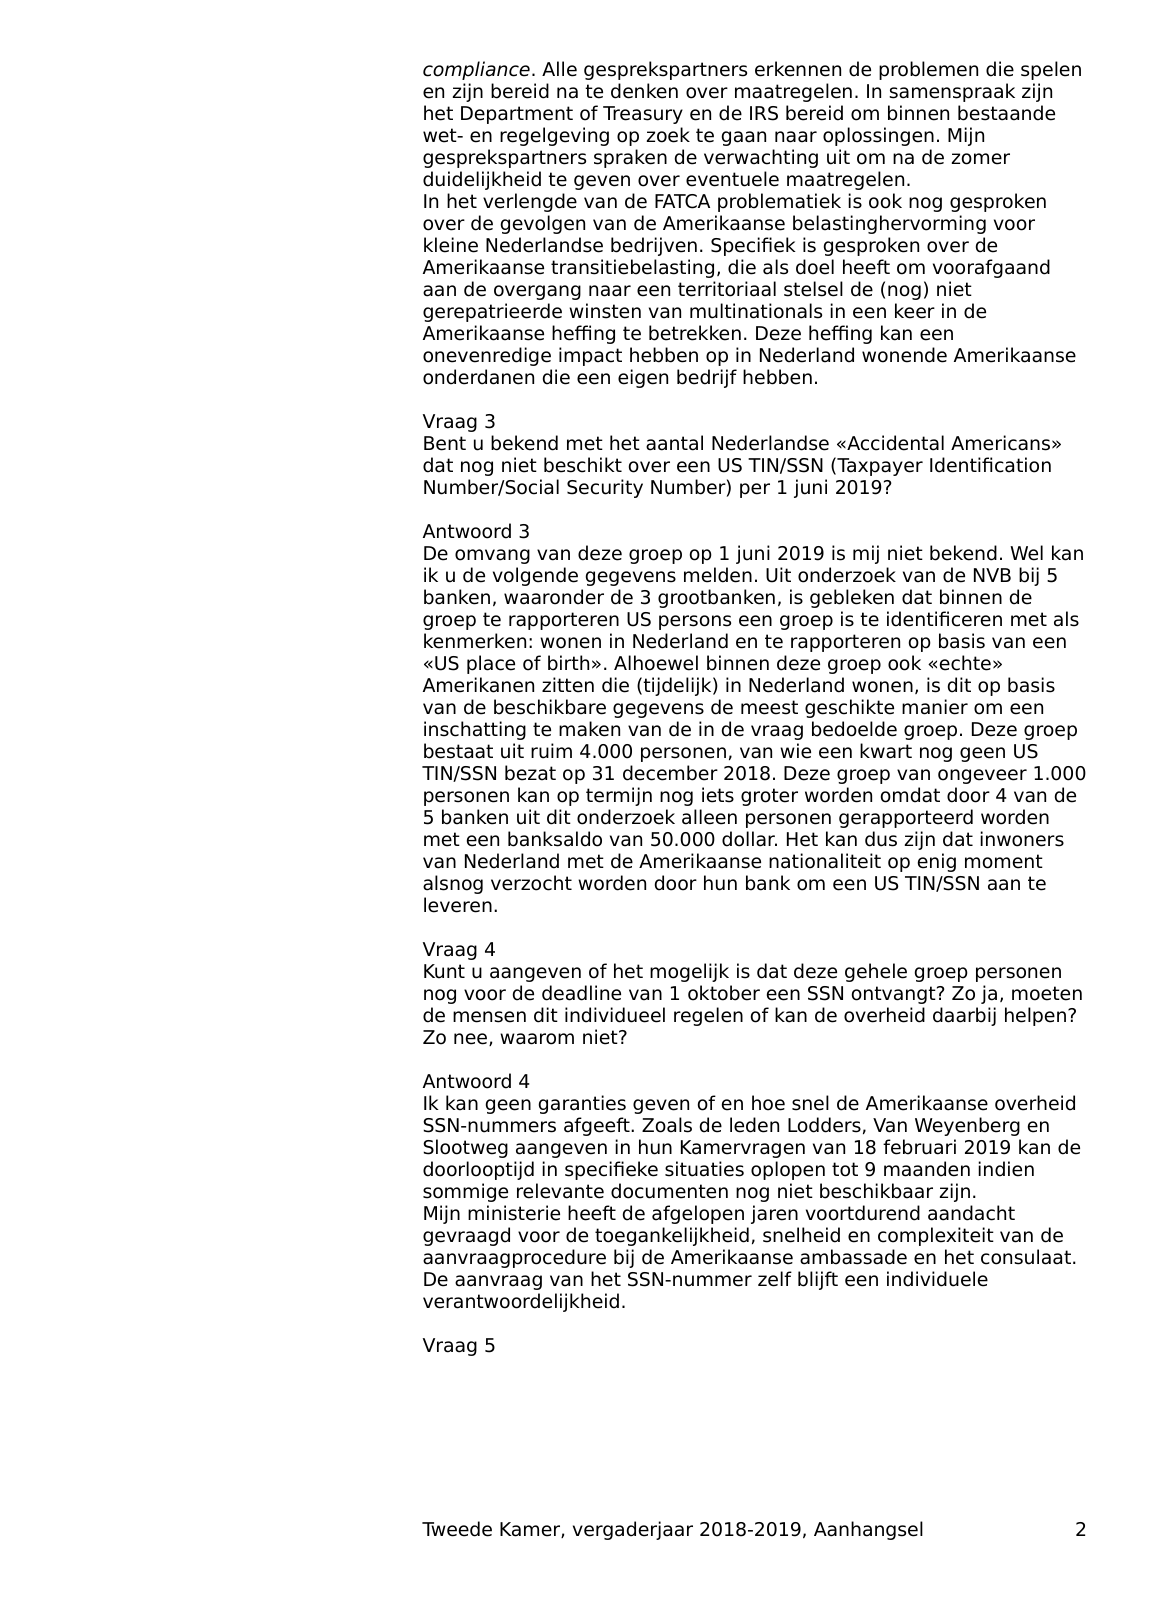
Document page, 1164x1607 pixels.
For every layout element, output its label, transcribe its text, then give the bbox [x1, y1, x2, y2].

text Vraag 4 [422, 939, 1087, 961]
text Bent u bekend met het aantal Nederlandse «Accidental Americans» dat nog niet beschikt over een US TIN/SSN (Taxpayer Identification Number/Social Security Number) per 1 juni 2019? [422, 433, 1087, 499]
text Vraag 5 [422, 1335, 1087, 1357]
text In het verlengde van de FATCA problematiek is ook nog gesproken over de gevolgen van de Amerikaanse belastinghervorming voor kleine Nederlandse bedrijven. Specifiek is gesproken over de Amerikaanse transitiebelasting, die als doel heeft om voorafgaand aan de overgang naar een territoriaal stelsel de (nog) niet gerepatrieerde winsten van multinationals in een keer in de Amerikaanse heffing te betrekken. Deze heffing kan een onevenredige impact hebben op in Nederland wonende Amerikaanse onderdanen die een eigen bedrijf hebben. [422, 191, 1087, 389]
text Kunt u aangeven of het mogelijk is dat deze gehele groep personen nog voor de deadline van 1 oktober een SSN ontvangt? Zo ja, moeten de mensen dit individueel regelen of kan de overheid daarbij helpen? Zo nee, waarom niet? [422, 961, 1087, 1049]
text Antwoord 3 [422, 521, 1087, 543]
text compliance. Alle gesprekspartners erkennen de problemen die spelen en zijn bereid na te denken over maatregelen. In samenspraak zijn het Department of Treasury en de IRS bereid om binnen bestaande wet- en regelgeving op zoek te gaan naar oplossingen. Mijn gesprekspartners spraken de verwachting uit om na de zomer duidelijkheid te geven over eventuele maatregelen. [422, 59, 1087, 191]
text Vraag 3 [422, 411, 1087, 433]
text Ik kan geen garanties geven of en hoe snel de Amerikaanse overheid SSN-nummers afgeeft. Zoals de leden Lodders, Van Weyenberg en Slootweg aangeven in hun Kamervragen van 18 februari 2019 kan de doorlooptijd in specifieke situaties oplopen tot 9 maanden indien sommige relevante documenten nog niet beschikbaar zijn. [422, 1093, 1087, 1203]
text De omvang van deze groep op 1 juni 2019 is mij niet bekend. Wel kan ik u de volgende gegevens melden. Uit onderzoek van de NVB bij 5 banken, waaronder de 3 grootbanken, is gebleken dat binnen de groep te rapporteren US persons een groep is te identificeren met als kenmerken: wonen in Nederland en te rapporteren op basis van een «US place of birth». Alhoewel binnen deze groep ook «echte» Amerikanen zitten die (tijdelijk) in Nederland wonen, is dit op basis van de beschikbare gegevens de meest geschikte manier om een inschatting te maken van de in de vraag bedoelde groep. Deze groep bestaat uit ruim 4.000 personen, van wie een kwart nog geen US TIN/SSN bezat op 31 december 2018. Deze groep van ongeveer 1.000 personen kan op termijn nog iets groter worden omdat door 4 van de 5 banken uit dit onderzoek alleen personen gerapporteerd worden met een banksaldo van 50.000 dollar. Het kan dus zijn dat inwoners van Nederland met de Amerikaanse nationaliteit op enig moment alsnog verzocht worden door hun bank om een US TIN/SSN aan te leveren. [422, 543, 1087, 917]
text Antwoord 4 [422, 1071, 1087, 1093]
text Mijn ministerie heeft de afgelopen jaren voortdurend aandacht gevraagd voor de toegankelijkheid, snelheid en complexiteit van de aanvraagprocedure bij de Amerikaanse ambassade en het consulaat. De aanvraag van het SSN-nummer zelf blijft een individuele verantwoordelijkheid. [422, 1203, 1087, 1313]
